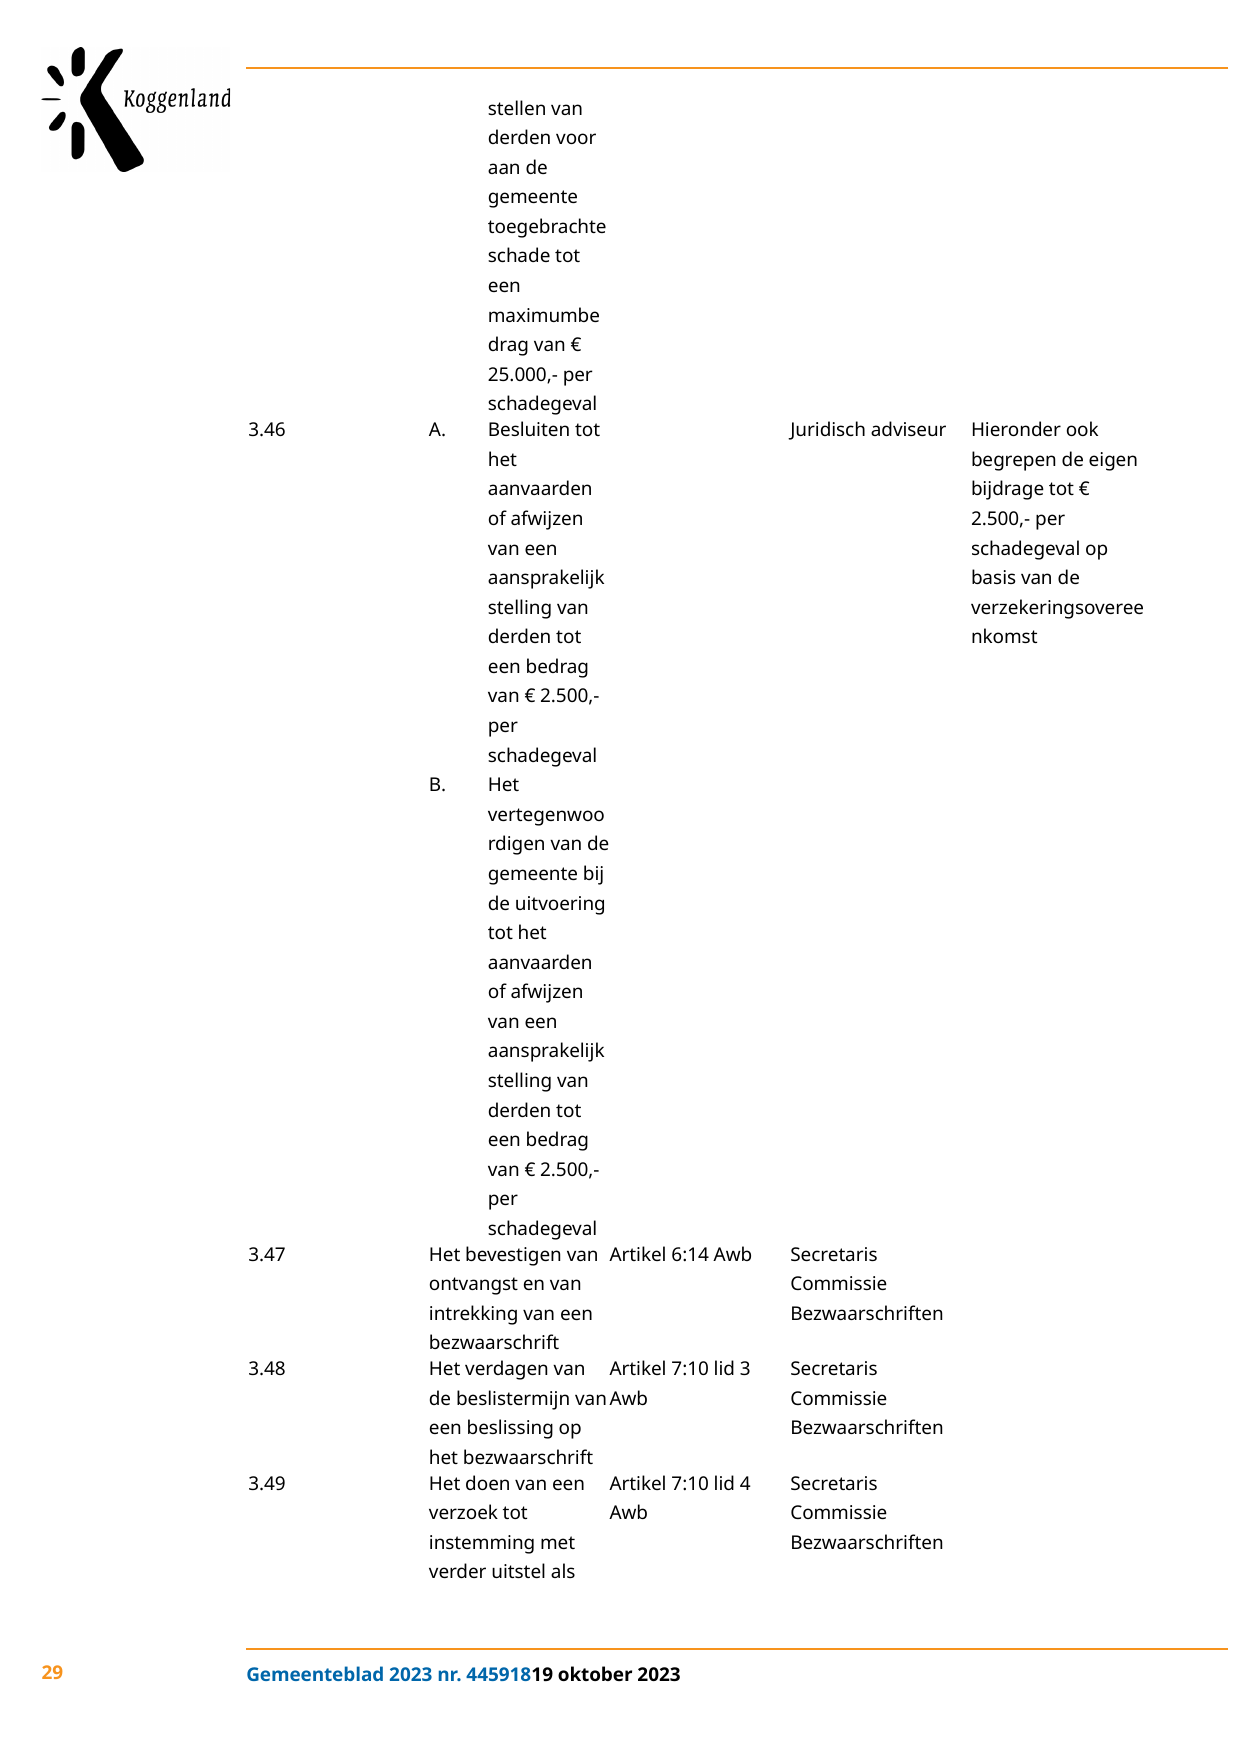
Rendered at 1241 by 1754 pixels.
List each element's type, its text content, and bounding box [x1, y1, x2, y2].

table_cell Artikel 6:14 Awb [609, 1241, 790, 1355]
table_cell [971, 95, 1152, 416]
table_cell Het verdagen van de beslistermijn van een beslissing op het bezwaarschrift [429, 1355, 609, 1470]
table_cell Het doen van een verzoek tot instemming met verder uitstel als [429, 1470, 609, 1584]
table_cell [609, 95, 790, 416]
table_cell Secretaris Commissie Bezwaarschriften [790, 1355, 971, 1470]
table_cell Het bevestigen van ontvangst en van intrekking van een bezwaarschrift [429, 1241, 609, 1355]
table_cell Besluiten tot het aanvaarden of afwijzen van een aansprakelijkstelling van derden tot een bedrag van € 2.500,- per schadegeval Het vertegenwoordigen van de gemeente bij de uitvoering tot het aanvaarden of afwijzen van een aansprakelijkstelling van derden tot een bedrag van € 2.500,- per schadegeval [429, 416, 609, 1241]
table_cell [790, 95, 971, 416]
table_cell 3.47 [248, 1241, 429, 1355]
table_cell 3.46 [248, 416, 429, 1241]
table_cell Juridisch adviseur [790, 416, 971, 1241]
table_cell Artikel 7:10 lid 3 Awb [609, 1355, 790, 1470]
table_cell 3.48 [248, 1355, 429, 1470]
table_cell Hieronder ook begrepen de eigen bijdrage tot € 2.500,- per schadegeval op basis van de verzekeringsovereenkomst [971, 416, 1152, 1241]
table_cell 3.49 [248, 1470, 429, 1584]
table_cell [971, 1241, 1152, 1355]
table_cell Secretaris Commissie Bezwaarschriften [790, 1241, 971, 1355]
table_cell [248, 95, 429, 416]
table_cell [971, 1355, 1152, 1470]
picture [41, 47, 231, 172]
table_cell stellen van derden voor aan de gemeente toegebrachte schade tot een maximumbedrag van € 25.000,- per schadegeval [429, 95, 609, 416]
table_cell Artikel 7:10 lid 4 Awb [609, 1470, 790, 1584]
table_cell Secretaris Commissie Bezwaarschriften [790, 1470, 971, 1584]
table_cell [971, 1470, 1152, 1584]
table_cell [609, 416, 790, 1241]
